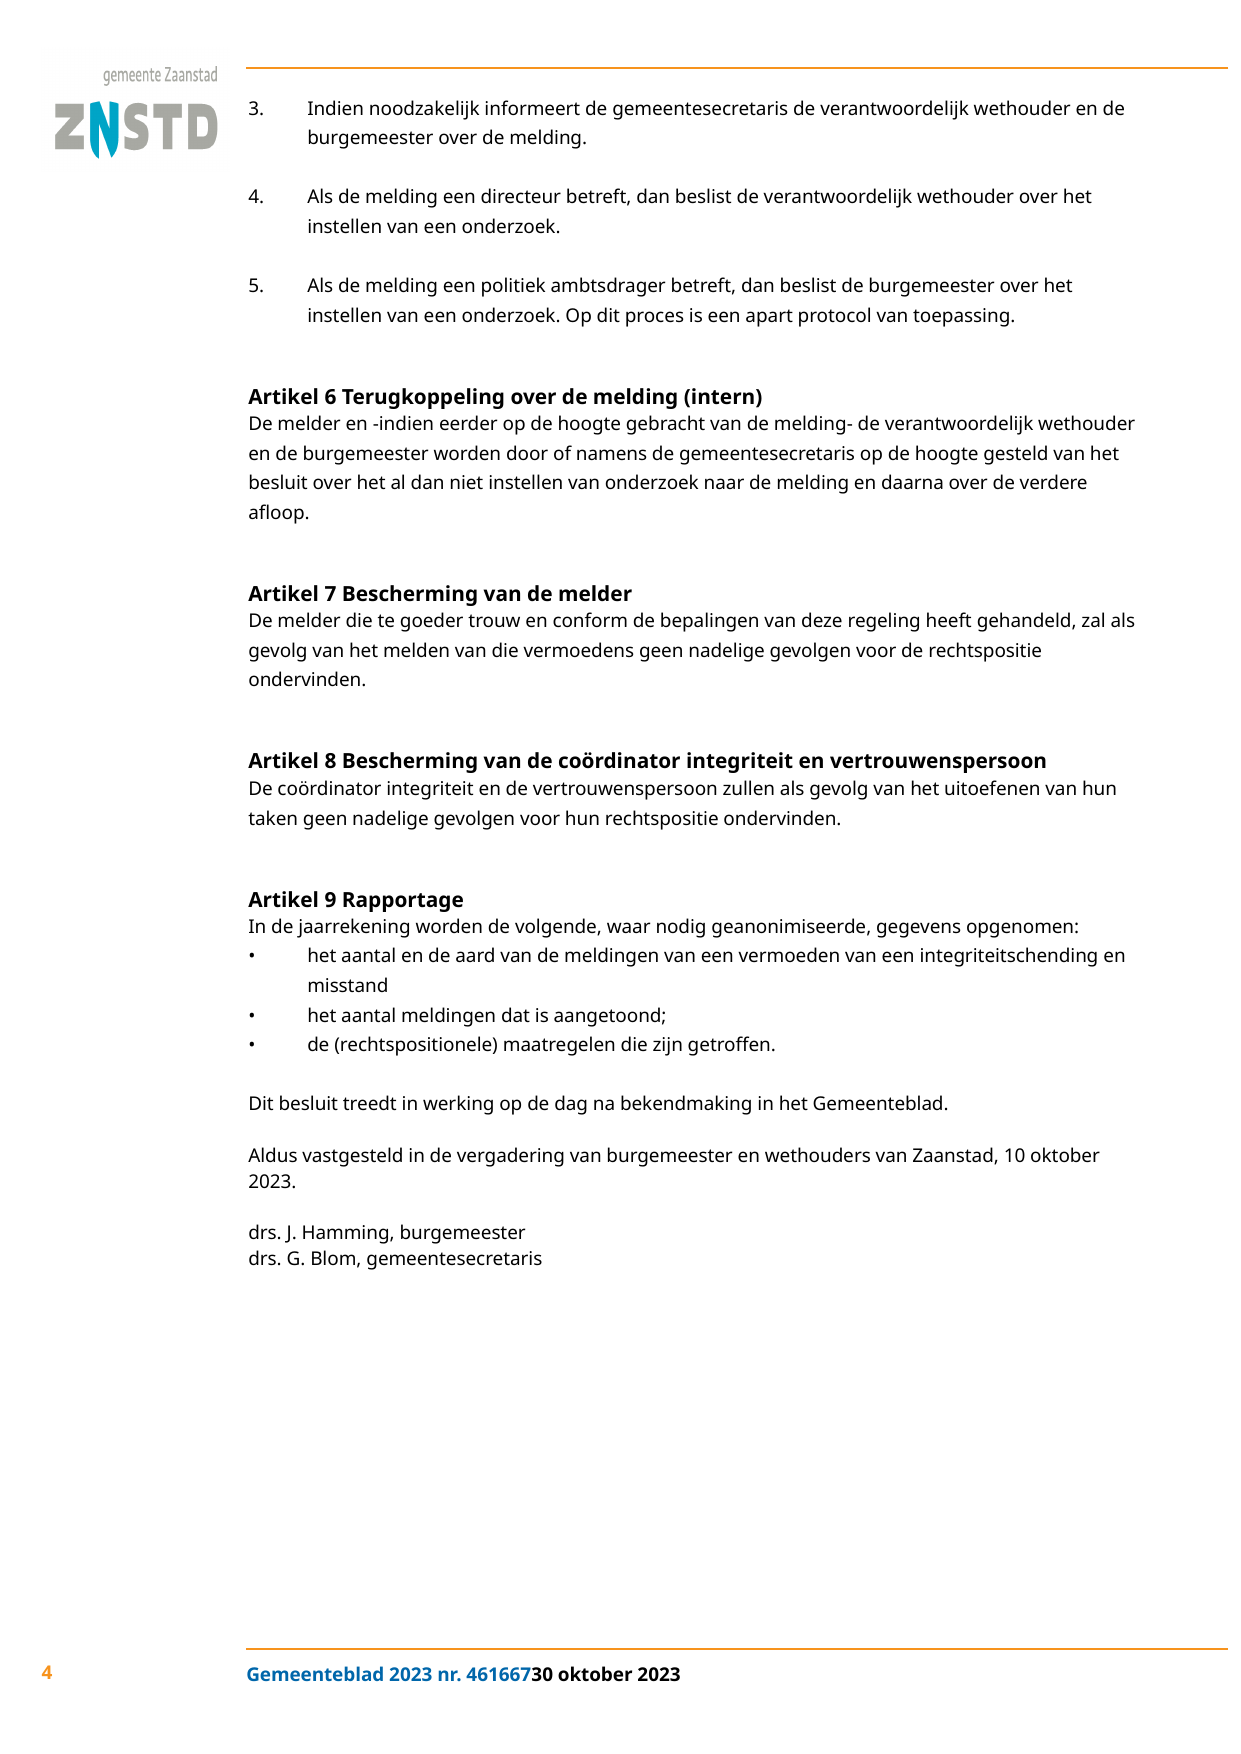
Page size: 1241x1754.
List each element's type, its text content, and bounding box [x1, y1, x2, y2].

text Artikel 9 Rapportage [248, 885, 1152, 913]
picture [41, 47, 231, 172]
list het aantal meldingen dat is aangetoond; [248, 1002, 1152, 1028]
list Als de melding een politiek ambtsdrager betreft, dan beslist de burgemeester over het instellen van een onderzoek. Op dit proces is een apart protocol van toepassing. [248, 272, 1152, 328]
text In de jaarrekening worden de volgende, waar nodig geanonimiseerde, gegevens opgenomen: [248, 913, 1152, 939]
text Aldus vastgesteld in de vergadering van burgemeester en wethouders van Zaanstad, 10 oktober 2023. [248, 1142, 1152, 1193]
text De melder en -indien eerder op de hoogte gebracht van de melding- de verantwoordelijk wethouder en de burgemeester worden door of namens de gemeentesecretaris op de hoogte gesteld van het besluit over het al dan niet instellen van onderzoek naar de melding en daarna over de verdere afloop. [248, 410, 1152, 525]
text De melder die te goeder trouw en conform de bepalingen van deze regeling heeft gehandeld, zal als gevolg van het melden van die vermoedens geen nadelige gevolgen voor de rechtspositie ondervinden. [248, 607, 1152, 692]
text drs. G. Blom, gemeentesecretaris [248, 1245, 1152, 1271]
list Als de melding een directeur betreft, dan beslist de verantwoordelijk wethouder over het instellen van een onderzoek. [248, 183, 1152, 239]
text Artikel 7 Bescherming van de melder [248, 579, 1152, 607]
list het aantal en de aard van de meldingen van een vermoeden van een integriteitschending en misstand [248, 943, 1152, 998]
list de (rechtspositionele) maatregelen die zijn getroffen. [248, 1031, 1152, 1057]
list Indien noodzakelijk informeert de gemeentesecretaris de verantwoordelijk wethouder en de burgemeester over de melding. [248, 95, 1152, 150]
text drs. J. Hamming, burgemeester [248, 1219, 1152, 1245]
text De coördinator integriteit en de vertrouwenspersoon zullen als gevolg van het uitoefenen van hun taken geen nadelige gevolgen voor hun rechtspositie ondervinden. [248, 775, 1152, 830]
text Artikel 6 Terugkoppeling over de melding (intern) [248, 382, 1152, 410]
text Dit besluit treedt in werking op de dag na bekendmaking in het Gemeenteblad. [248, 1091, 1152, 1116]
text Artikel 8 Bescherming van de coördinator integriteit en vertrouwenspersoon [248, 747, 1152, 775]
